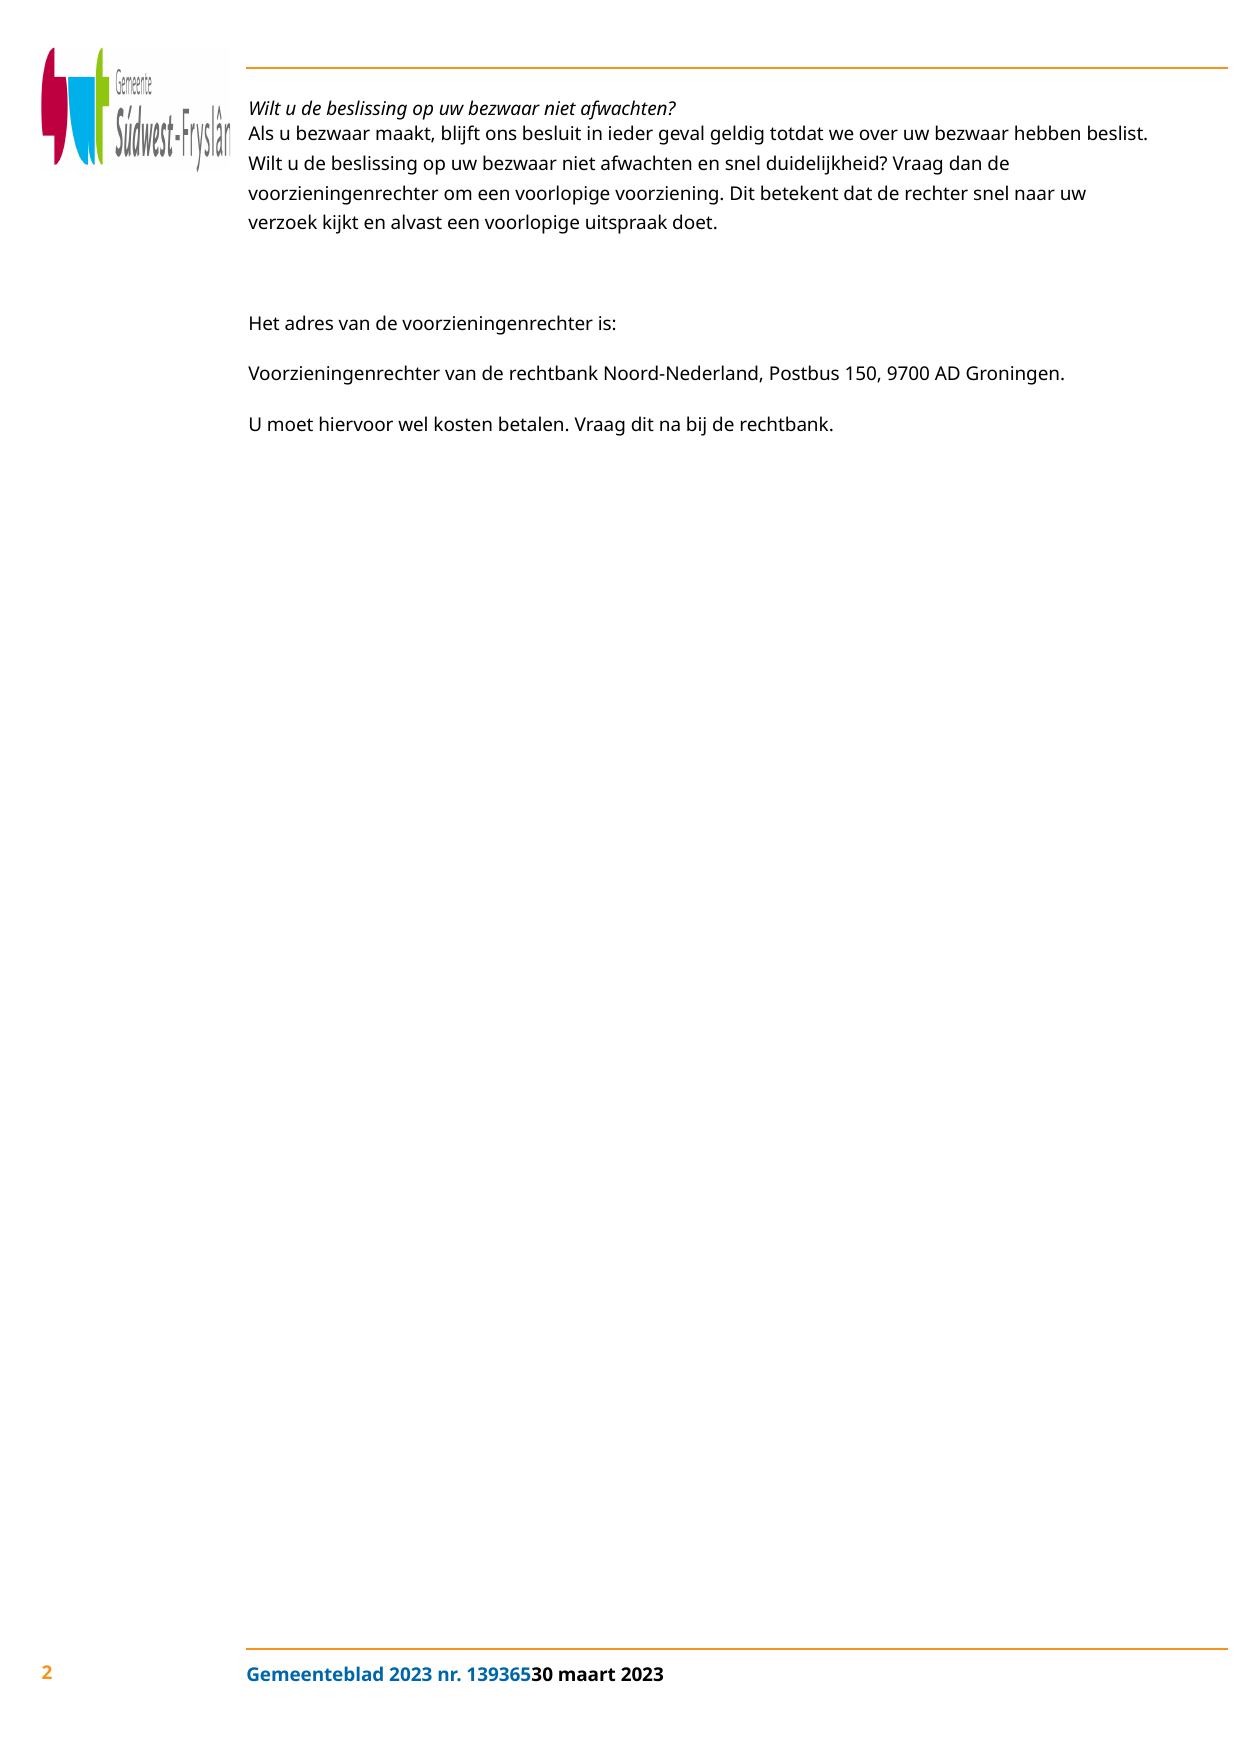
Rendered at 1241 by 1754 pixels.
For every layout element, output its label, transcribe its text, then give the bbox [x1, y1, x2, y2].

text Wilt u de beslissing op uw bezwaar niet afwachten? [248, 95, 1152, 121]
picture [41, 47, 231, 172]
text Als u bezwaar maakt, blijft ons besluit in ieder geval geldig totdat we over uw bezwaar hebben beslist. Wilt u de beslissing op uw bezwaar niet afwachten en snel duidelijkheid? Vraag dan de voorzieningenrechter om een voorlopige voorziening. Dit betekent dat de rechter snel naar uw verzoek kijkt en alvast een voorlopige uitspraak doet. [248, 121, 1152, 235]
text U moet hiervoor wel kosten betalen. Vraag dit na bij de rechtbank. [248, 411, 1152, 437]
text Voorzieningenrechter van de rechtbank Noord-Nederland, Postbus 150, 9700 AD Groningen. [248, 361, 1152, 386]
text Het adres van de voorzieningenrechter is: [248, 310, 1152, 336]
